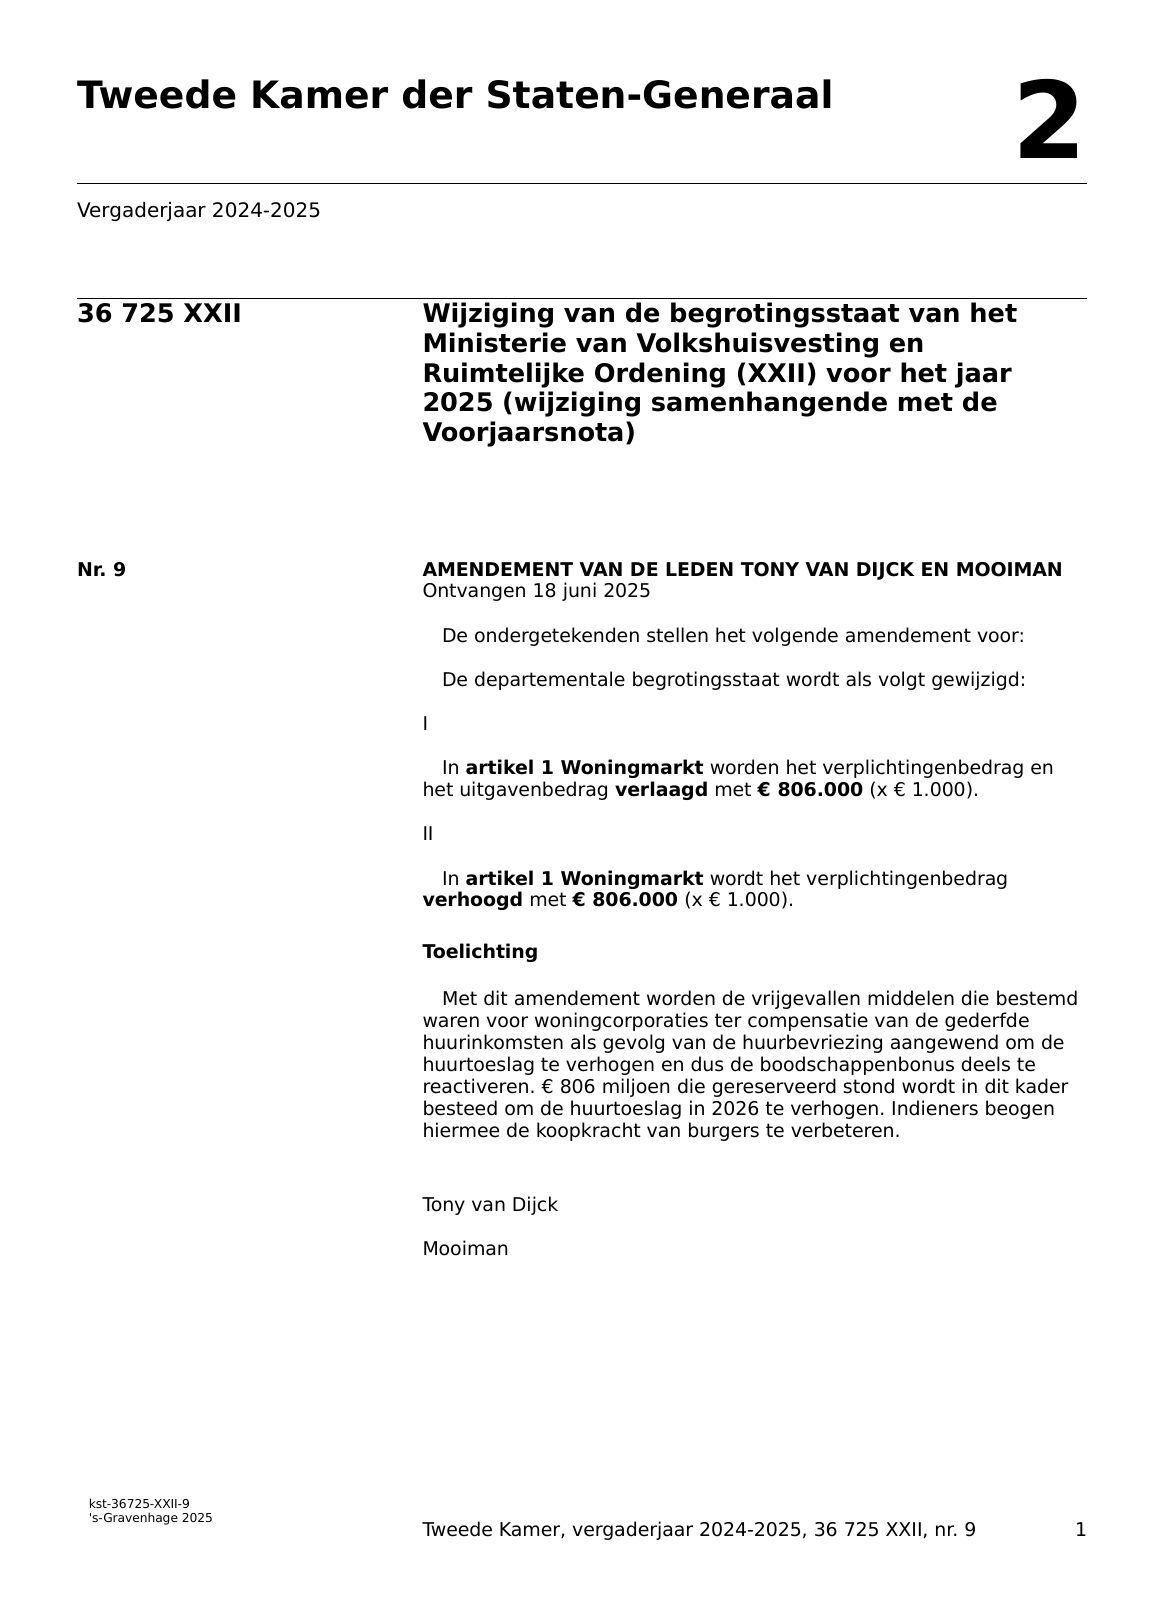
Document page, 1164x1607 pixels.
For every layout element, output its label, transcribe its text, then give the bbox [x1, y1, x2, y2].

table_cell Vergaderjaar 2024-2025 [77, 184, 1087, 298]
text Ontvangen 18 juni 2025 [422, 580, 1087, 602]
subtitle 36 725 XXII Wijziging van de begrotingsstaat van het Ministerie van Volkshuisvesting en Ruimtelijke Ordening (XXII) voor het jaar 2025 (wijziging samenhangende met de Voorjaarsnota) [77, 299, 1087, 447]
text II [422, 823, 1087, 845]
text I [422, 713, 1087, 735]
text De departementale begrotingsstaat wordt als volgt gewijzigd: [422, 669, 1087, 691]
text In artikel 1 Woningmarkt worden het verplichtingenbedrag en het uitgavenbedrag verlaagd met € 806.000 (x € 1.000). [422, 757, 1087, 801]
text Met dit amendement worden de vrijgevallen middelen die bestemd waren voor woningcorporaties ter compensatie van de gederfde huurinkomsten als gevolg van de huurbevriezing aangewend om de huurtoeslag te verhogen en dus de boodschappenbonus deels te reactiveren. € 806 miljoen die gereserveerd stond wordt in dit kader besteed om de huurtoeslag in 2026 te verhogen. Indieners beogen hiermee de koopkracht van burgers te verbeteren. [422, 988, 1087, 1142]
subtitle Nr. 9 AMENDEMENT VAN DE LEDEN TONY VAN DIJCK EN MOOIMAN [77, 558, 1087, 580]
table_header Tweede Kamer der Staten-Generaal [77, 59, 886, 183]
subtitle Toelichting [422, 941, 1087, 963]
text kst-36725-XXII-9 [88, 1497, 323, 1511]
text Tony van Dijck Mooiman [422, 1172, 1087, 1260]
table_header 2 [886, 59, 1087, 183]
text 's-Gravenhage 2025 [88, 1511, 323, 1525]
text De ondergetekenden stellen het volgende amendement voor: [422, 624, 1087, 647]
text In artikel 1 Woningmarkt wordt het verplichtingenbedrag verhoogd met € 806.000 (x € 1.000). [422, 867, 1087, 911]
